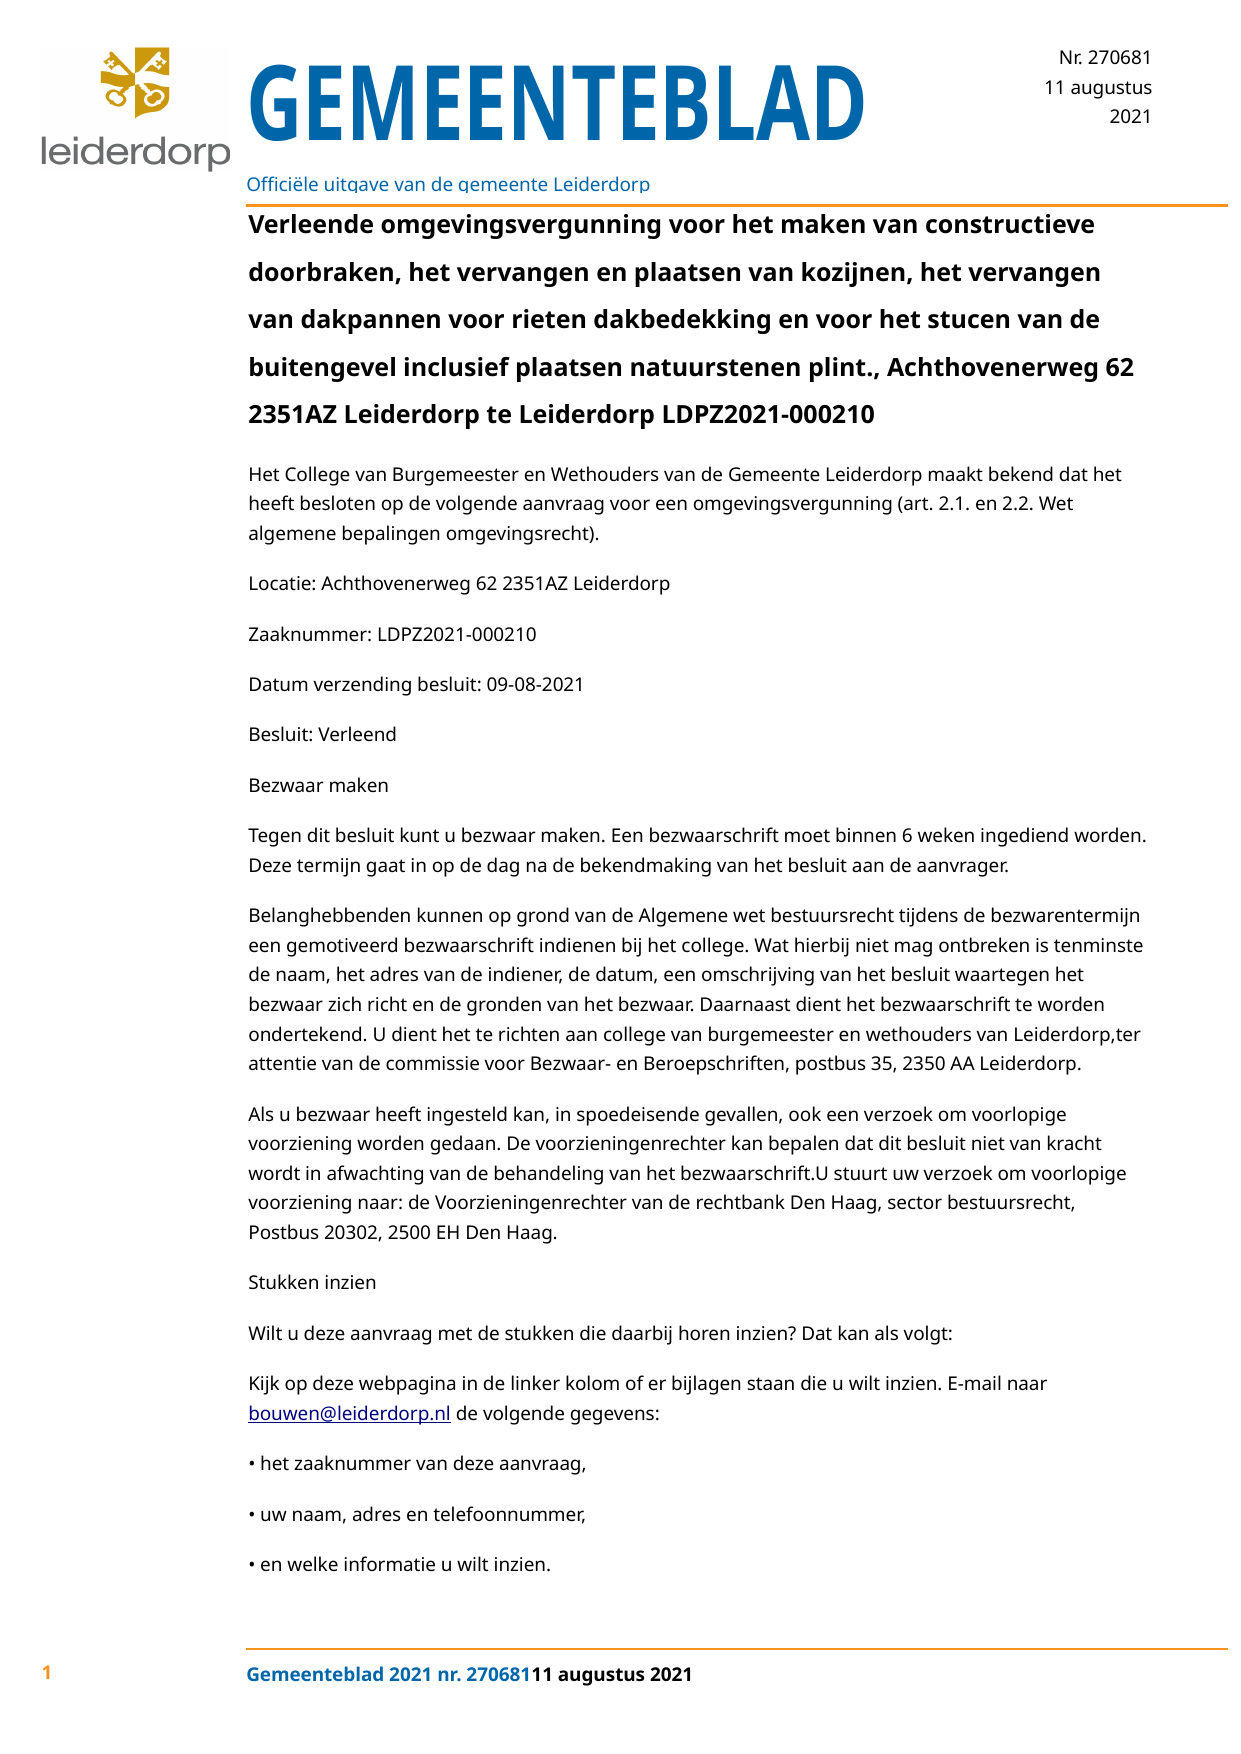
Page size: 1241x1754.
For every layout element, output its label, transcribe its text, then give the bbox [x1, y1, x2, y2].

text Datum verzending besluit: 09-08-2021 [248, 671, 1152, 697]
text • uw naam, adres en telefoonnummer, [248, 1501, 1152, 1526]
text Het College van Burgemeester en Wethouders van de Gemeente Leiderdorp maakt bekend dat het heeft besloten op de volgende aanvraag voor een omgevingsvergunning (art. 2.1. en 2.2. Wet algemene bepalingen omgevingsrecht). [248, 461, 1152, 546]
text Bezwaar maken [248, 772, 1152, 798]
text • en welke informatie u wilt inzien. [248, 1551, 1152, 1577]
text Stukken inzien [248, 1269, 1152, 1295]
text Locatie: Achthovenerweg 62 2351AZ Leiderdorp [248, 570, 1152, 596]
text Wilt u deze aanvraag met de stukken die daarbij horen inzien? Dat kan als volgt: [248, 1320, 1152, 1346]
text • het zaaknummer van deze aanvraag, [248, 1450, 1152, 1476]
text Belanghebbenden kunnen op grond van de Algemene wet bestuursrecht tijdens de bezwarentermijn een gemotiveerd bezwaarschrift indienen bij het college. Wat hierbij niet mag ontbreken is tenminste de naam, het adres van de indiener, de datum, een omschrijving van het besluit waartegen het bezwaar zich richt en de gronden van het bezwaar. Daarnaast dient het bezwaarschrift te worden ondertekend. U dient het te richten aan college van burgemeester en wethouders van Leiderdorp,ter attentie van de commissie voor Bezwaar- en Beroepschriften, postbus 35, 2350 AA Leiderdorp. [248, 902, 1152, 1076]
text Verleende omgevingsvergunning voor het maken van constructieve doorbraken, het vervangen en plaatsen van kozijnen, het vervangen van dakpannen voor rieten dakbedekking en voor het stucen van de buitengevel inclusief plaatsen natuurstenen plint., Achthovenerweg 62 2351AZ Leiderdorp te Leiderdorp LDPZ2021-000210 [248, 207, 1152, 431]
text Kijk op deze webpagina in de linker kolom of er bijlagen staan die u wilt inzien. E-mail naar bouwen@leiderdorp.nl de volgende gegevens: [248, 1370, 1152, 1426]
text Tegen dit besluit kunt u bezwaar maken. Een bezwaarschrift moet binnen 6 weken ingediend worden. Deze termijn gaat in op de dag na de bekendmaking van het besluit aan de aanvrager. [248, 822, 1152, 878]
text Zaaknummer: LDPZ2021-000210 [248, 621, 1152, 646]
text Als u bezwaar heeft ingesteld kan, in spoedeisende gevallen, ook een verzoek om voorlopige voorziening worden gedaan. De voorzieningenrechter kan bepalen dat dit besluit niet van kracht wordt in afwachting van de behandeling van het bezwaarschrift.U stuurt uw verzoek om voorlopige voorziening naar: de Voorzieningenrechter van de rechtbank Den Haag, sector bestuursrecht, Postbus 20302, 2500 EH Den Haag. [248, 1101, 1152, 1245]
picture [41, 47, 231, 172]
text Besluit: Verleend [248, 722, 1152, 747]
